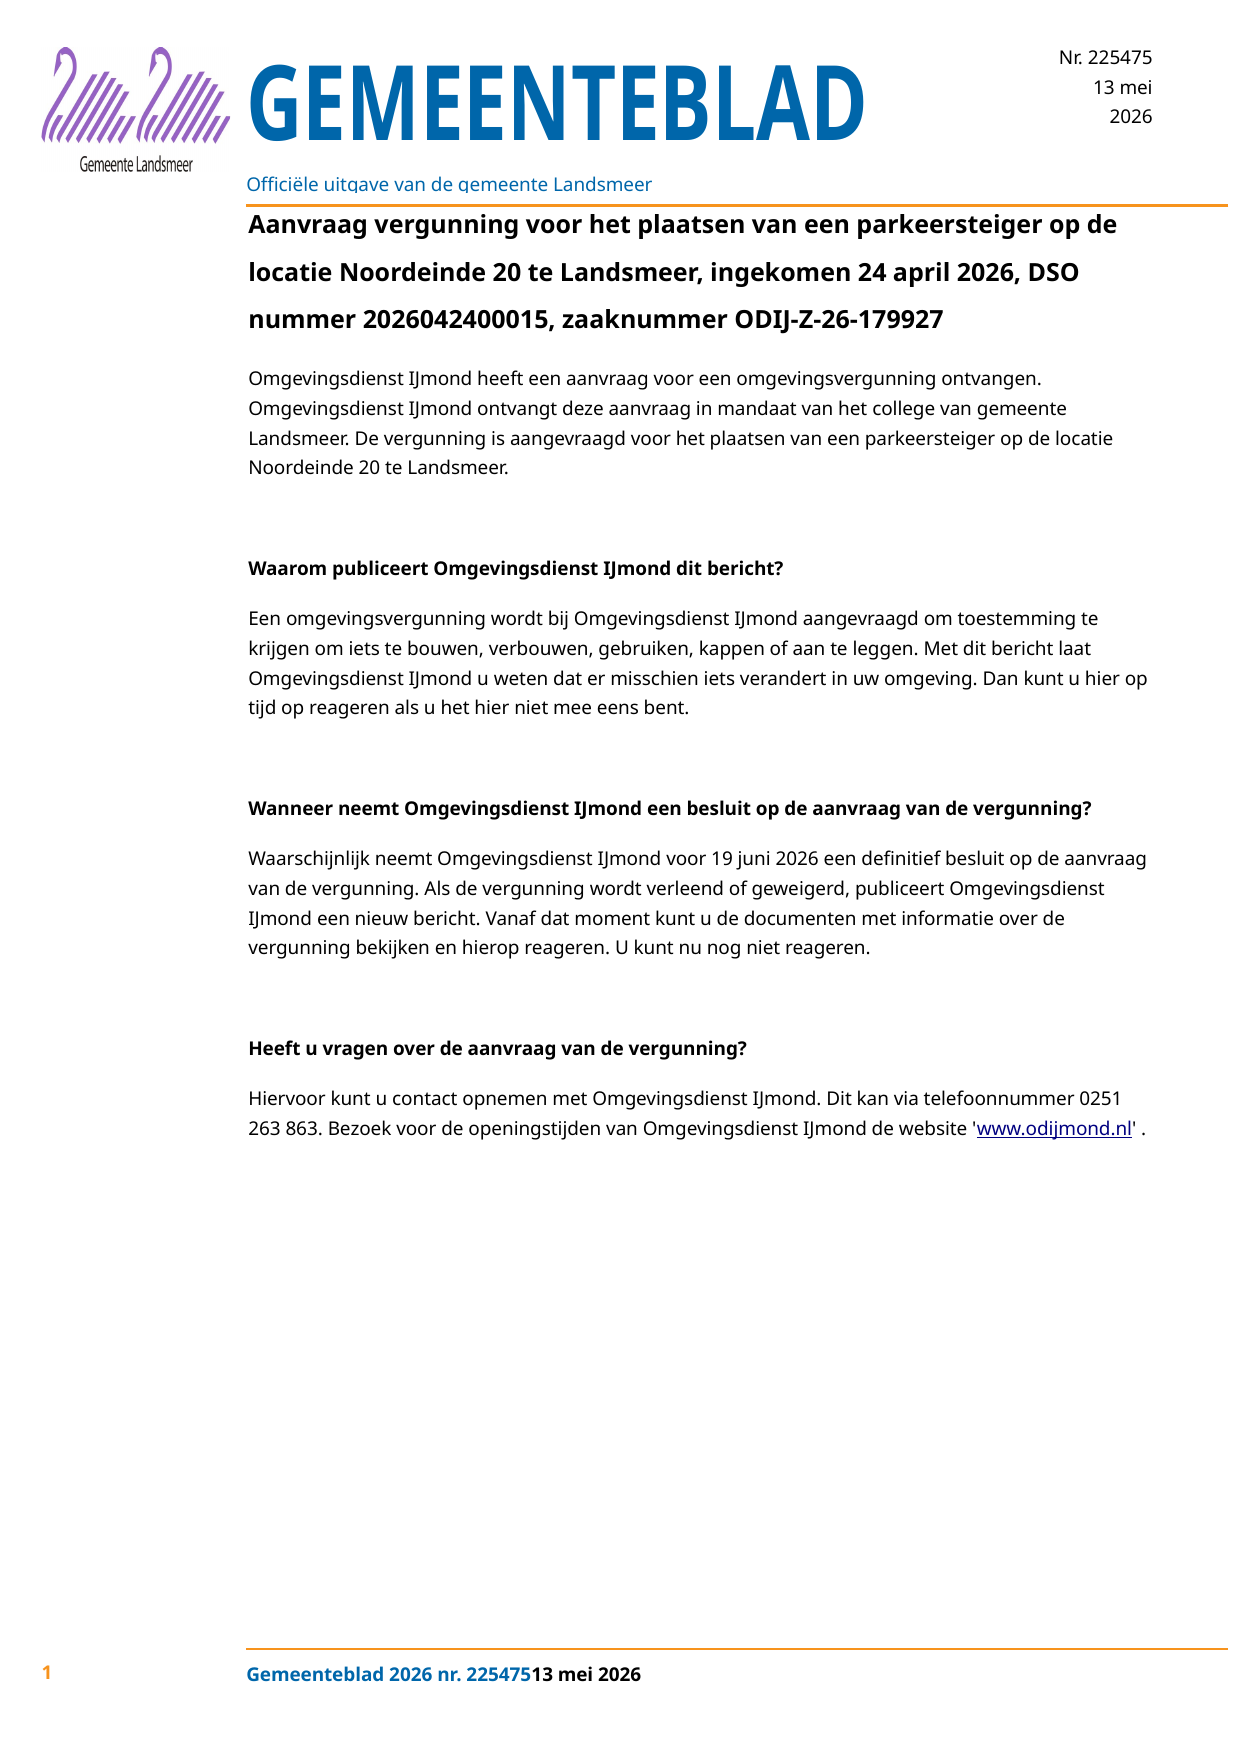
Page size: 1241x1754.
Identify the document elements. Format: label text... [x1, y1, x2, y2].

picture [41, 47, 231, 172]
text Waarom publiceert Omgevingsdienst IJmond dit bericht? [248, 555, 1152, 581]
text Omgevingsdienst IJmond heeft een aanvraag voor een omgevingsvergunning ontvangen. Omgevingsdienst IJmond ontvangt deze aanvraag in mandaat van het college van gemeente Landsmeer. De vergunning is aangevraagd voor het plaatsen van een parkeersteiger op de locatie Noordeinde 20 te Landsmeer. [248, 366, 1152, 480]
text Wanneer neemt Omgevingsdienst IJmond een besluit op de aanvraag van de vergunning? [248, 795, 1152, 821]
text Heeft u vragen over de aanvraag van de vergunning? [248, 1035, 1152, 1061]
text Hiervoor kunt u contact opnemen met Omgevingsdienst IJmond. Dit kan via telefoonnummer 0251 263 863. Bezoek voor de openingstijden van Omgevingsdienst IJmond de website 'www.odijmond.nl' . [248, 1086, 1152, 1141]
text Waarschijnlijk neemt Omgevingsdienst IJmond voor 19 juni 2026 een definitief besluit op de aanvraag van de vergunning. Als de vergunning wordt verleend of geweigerd, publiceert Omgevingsdienst IJmond een nieuw bericht. Vanaf dat moment kunt u de documenten met informatie over de vergunning bekijken en hierop reageren. U kunt nu nog niet reageren. [248, 846, 1152, 960]
text Aanvraag vergunning voor het plaatsen van een parkeersteiger op de locatie Noordeinde 20 te Landsmeer, ingekomen 24 april 2026, DSO nummer 2026042400015, zaaknummer ODIJ-Z-26-179927 [248, 207, 1152, 336]
text Een omgevingsvergunning wordt bij Omgevingsdienst IJmond aangevraagd om toestemming te krijgen om iets te bouwen, verbouwen, gebruiken, kappen of aan te leggen. Met dit bericht laat Omgevingsdienst IJmond u weten dat er misschien iets verandert in uw omgeving. Dan kunt u hier op tijd op reageren als u het hier niet mee eens bent. [248, 606, 1152, 720]
